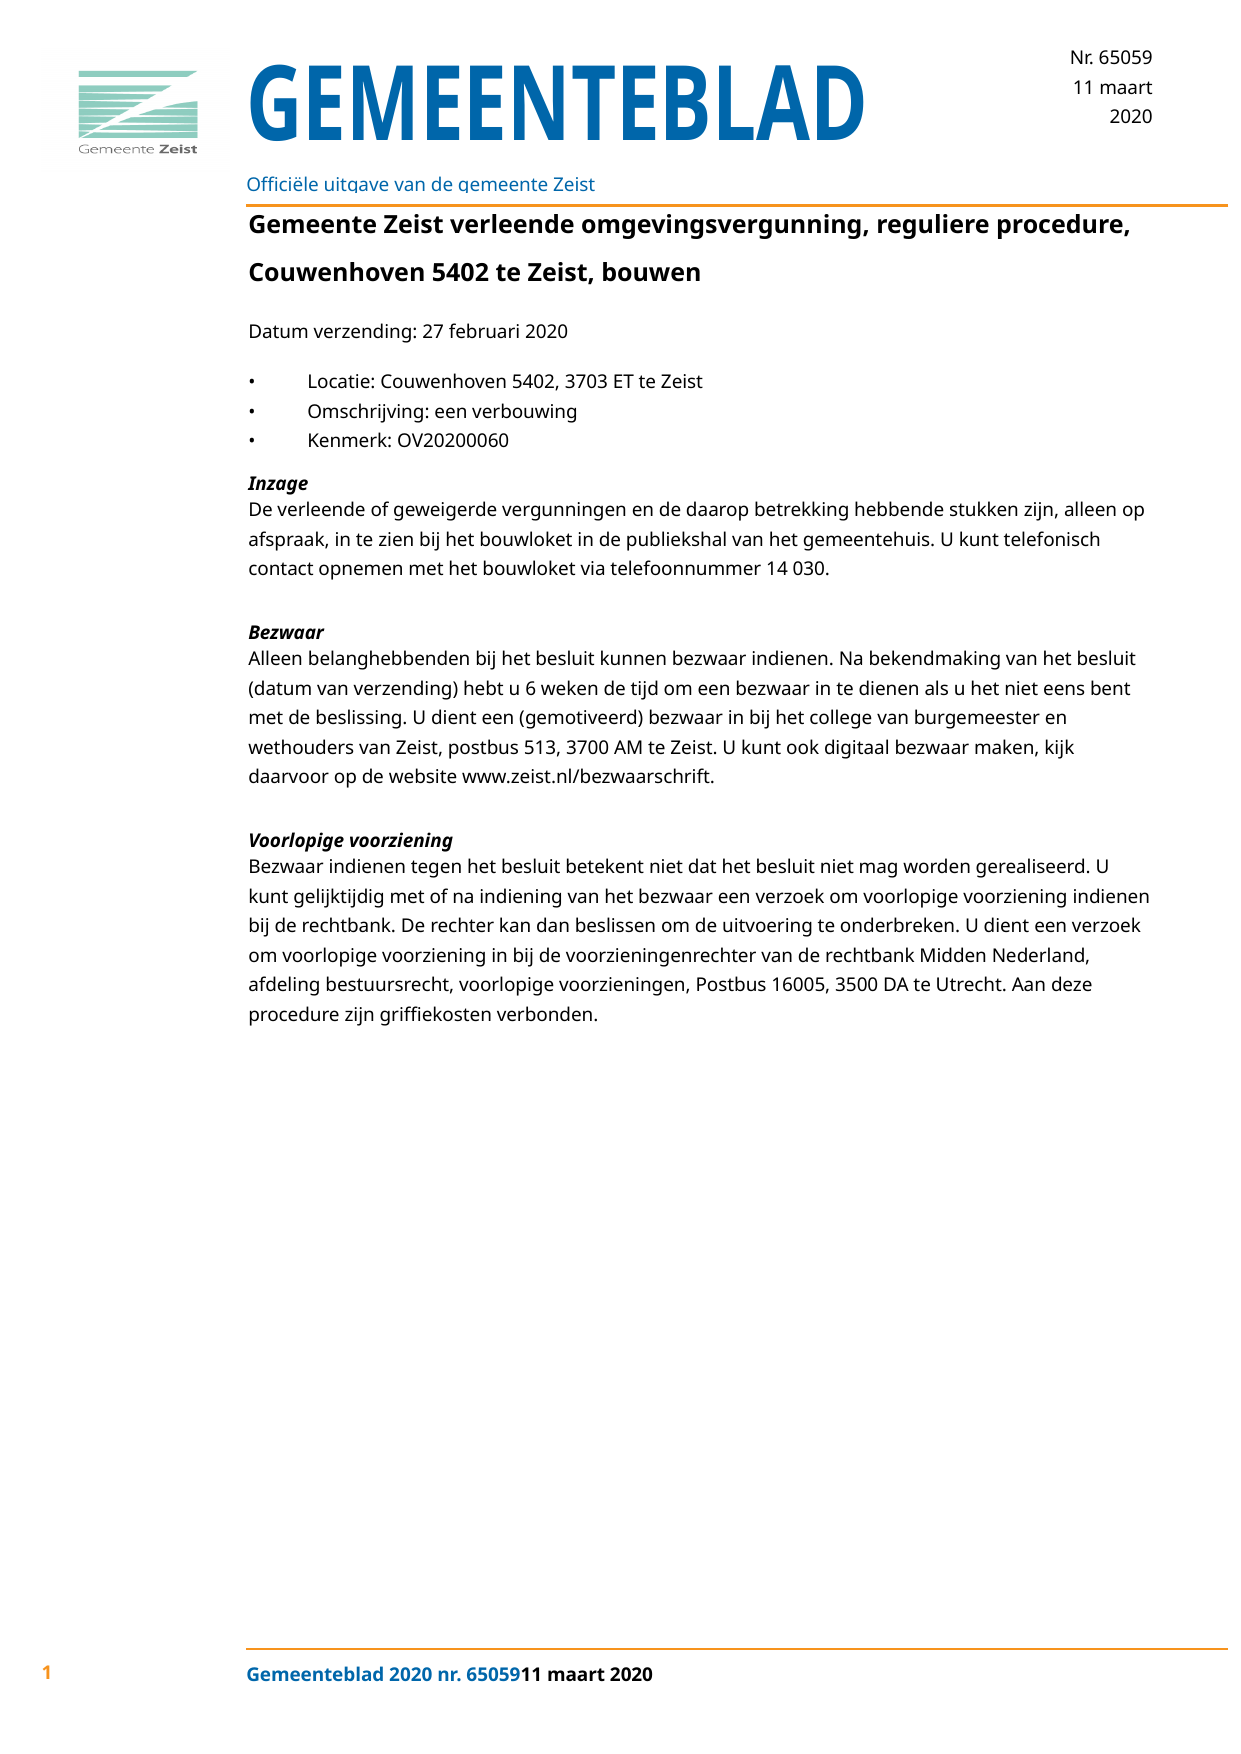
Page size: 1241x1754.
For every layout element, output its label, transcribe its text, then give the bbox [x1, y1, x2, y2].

text Gemeente Zeist verleende omgevingsvergunning, reguliere procedure, Couwenhoven 5402 te Zeist, bouwen [248, 207, 1152, 288]
text De verleende of geweigerde vergunningen en de daarop betrekking hebbende stukken zijn, alleen op afspraak, in te zien bij het bouwloket in de publiekshal van het gemeentehuis. U kunt telefonisch contact opnemen met het bouwloket via telefoonnummer 14 030. [248, 496, 1152, 581]
list Omschrijving: een verbouwing [248, 398, 1152, 424]
picture [41, 47, 231, 172]
text Bezwaar [248, 619, 1152, 645]
text Datum verzending: 27 februari 2020 [248, 318, 1152, 344]
text Inzage [248, 471, 1152, 496]
text Bezwaar indienen tegen het besluit betekent niet dat het besluit niet mag worden gerealiseerd. U kunt gelijktijdig met of na indiening van het bezwaar een verzoek om voorlopige voorziening indienen bij de rechtbank. De rechter kan dan beslissen om de uitvoering te onderbreken. U dient een verzoek om voorlopige voorziening in bij de voorzieningenrechter van de rechtbank Midden Nederland, afdeling bestuursrecht, voorlopige voorzieningen, Postbus 16005, 3500 DA te Utrecht. Aan deze procedure zijn griffiekosten verbonden. [248, 853, 1152, 1027]
text Alleen belanghebbenden bij het besluit kunnen bezwaar indienen. Na bekendmaking van het besluit (datum van verzending) hebt u 6 weken de tijd om een bezwaar in te dienen als u het niet eens bent met de beslissing. U dient een (gemotiveerd) bezwaar in bij het college van burgemeester en wethouders van Zeist, postbus 513, 3700 AM te Zeist. U kunt ook digitaal bezwaar maken, kijk daarvoor op de website www.zeist.nl/bezwaarschrift. [248, 645, 1152, 789]
list Locatie: Couwenhoven 5402, 3703 ET te Zeist [248, 368, 1152, 394]
text Voorlopige voorziening [248, 827, 1152, 853]
list Kenmerk: OV20200060 [248, 427, 1152, 453]
